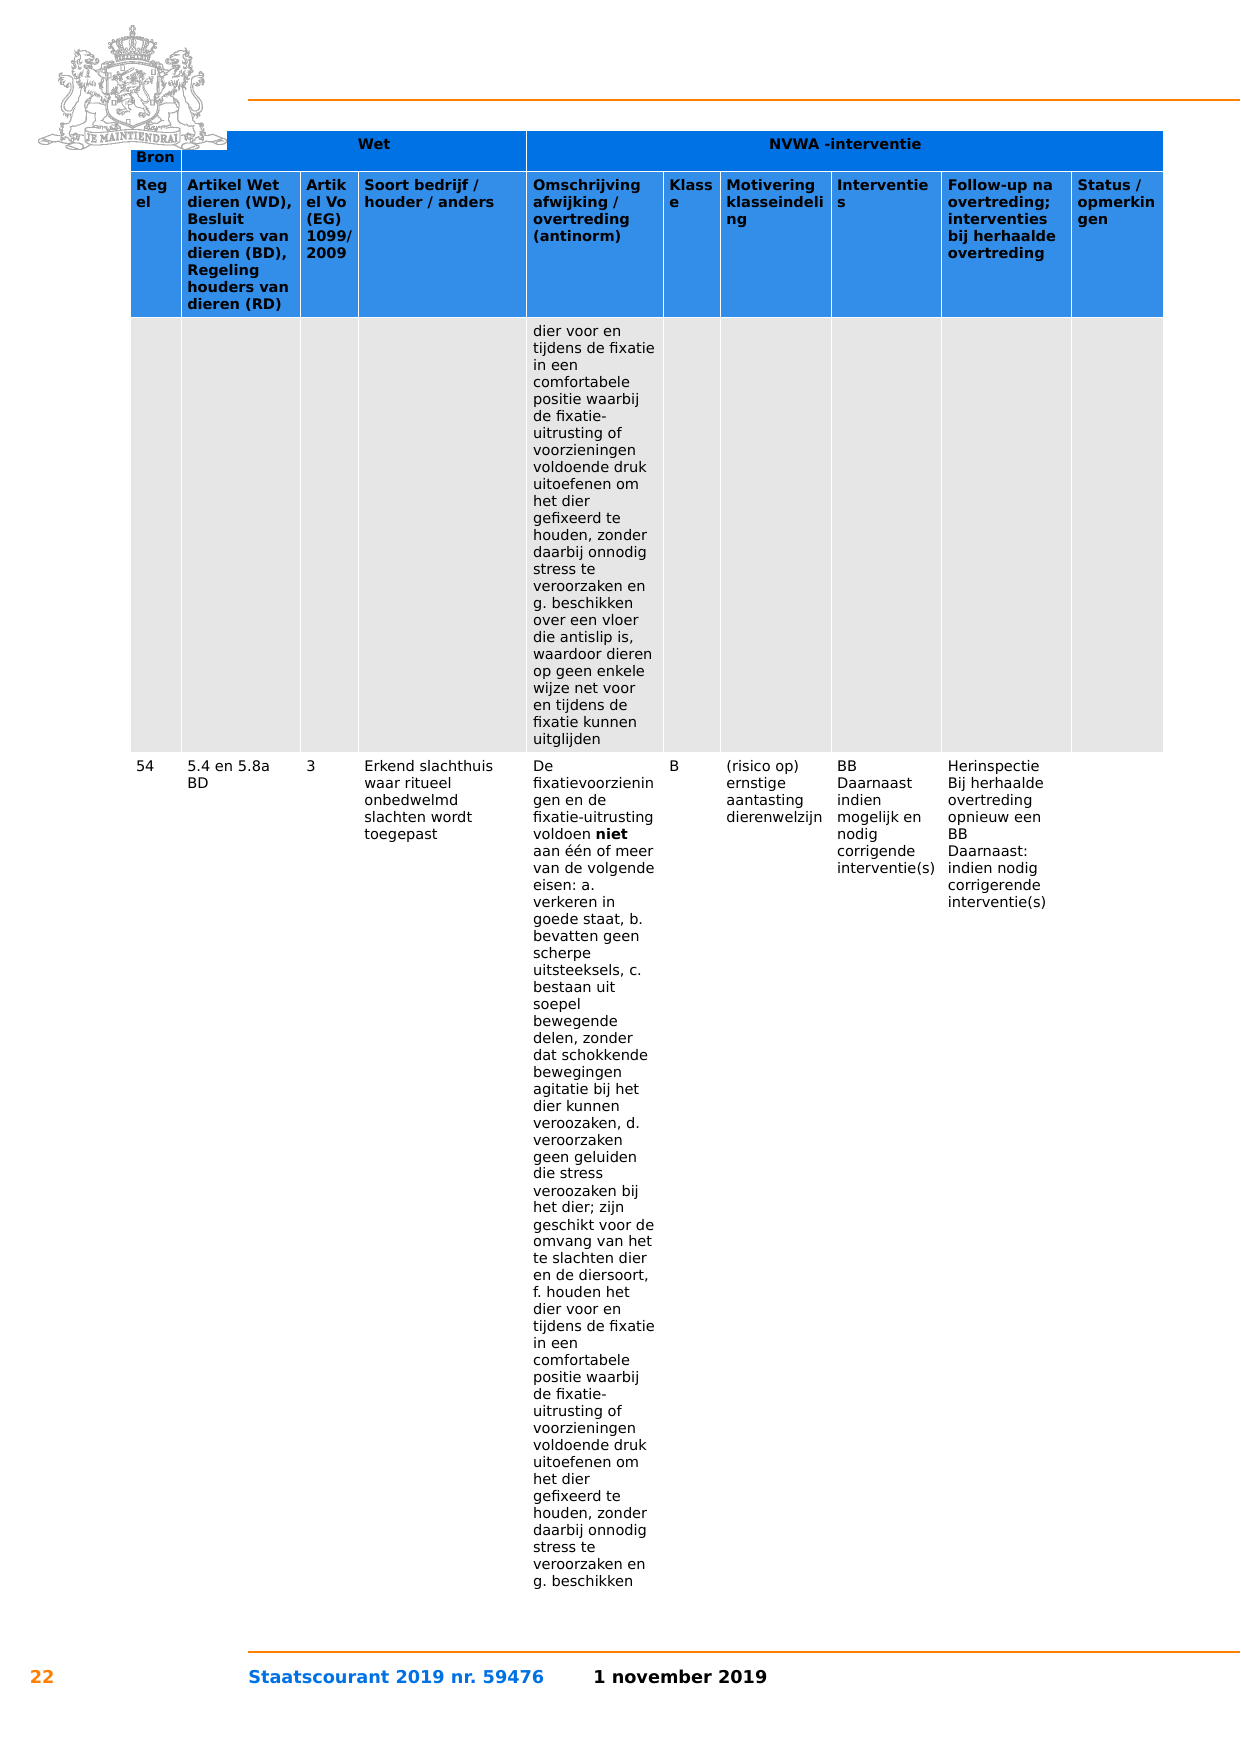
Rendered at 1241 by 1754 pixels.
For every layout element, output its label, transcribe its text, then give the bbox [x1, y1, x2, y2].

table_cell Artikel Wet dieren (WD), Besluit houders van dieren (BD), Regeling houders van dieren (RD) [182, 172, 300, 317]
table_cell 3 [301, 753, 358, 1594]
table_cell Artikel Vo (EG) 1099/ 2009 [301, 172, 358, 317]
table_cell Follow-up na overtreding; interventies bij herhaalde overtreding [942, 172, 1071, 317]
table_cell Regel [131, 172, 181, 317]
table_cell 54 [131, 753, 181, 1594]
table_cell De fixatievoorzieningen en de fixatie-uitrusting voldoen niet aan één of meer van de volgende eisen: a. verkeren in goede staat, b. bevatten geen scherpe uitsteeksels, c. bestaan uit soepel bewegende delen, zonder dat schokkende bewegingen agitatie bij het dier kunnen veroozaken, d. veroorzaken geen geluiden die stress veroozaken bij het dier; zijn geschikt voor de omvang van het te slachten dier en de diersoort, f. houden het dier voor en tijdens de fixatie in een comfortabele positie waarbij de fixatie-uitrusting of voorzieningen voldoende druk uitoefenen om het dier gefixeerd te houden, zonder daarbij onnodig stress te veroorzaken en g. beschikken [527, 753, 663, 1594]
table_cell [1072, 318, 1163, 752]
table_cell Motivering klasseindeling [721, 172, 831, 317]
picture [38, 25, 227, 150]
table_cell [1072, 753, 1163, 1594]
table_cell (risico op) ernstige aantasting dierenwelzijn [721, 753, 831, 1594]
table_cell [721, 318, 831, 752]
table_cell Klasse [664, 172, 720, 317]
table_cell Status / opmerkingen [1072, 172, 1163, 317]
table_cell Erkend slachthuis waar ritueel onbedwelmd slachten wordt toegepast [359, 753, 526, 1594]
table_cell [359, 318, 526, 752]
table_cell Omschrijving afwijking / overtreding (antinorm) [527, 172, 663, 317]
table_cell 5.4 en 5.8a BD [182, 753, 300, 1594]
table_cell [832, 318, 941, 752]
table_cell B [664, 753, 720, 1594]
table_cell [664, 318, 720, 752]
table_cell Interventies [832, 172, 941, 317]
table_cell [131, 318, 181, 752]
table_header Bron [131, 150, 181, 171]
table_cell dier voor en tijdens de fixatie in een comfortabele positie waarbij de fixatie-uitrusting of voorzieningen voldoende druk uitoefenen om het dier gefixeerd te houden, zonder daarbij onnodig stress te veroorzaken en g. beschikken over een vloer die antislip is, waardoor dieren op geen enkele wijze net voor en tijdens de fixatie kunnen uitglijden [527, 318, 663, 752]
table_cell Soort bedrijf / houder / anders [359, 172, 526, 317]
table_cell BB Daarnaast indien mogelijk en nodig corrigende interventie(s) [832, 753, 941, 1594]
table_header NVWA -interventie [527, 131, 1163, 171]
table_header Wet [182, 131, 526, 171]
table_cell [942, 318, 1071, 752]
table_cell [182, 318, 300, 752]
table_cell Herinspectie Bij herhaalde overtreding opnieuw een BB Daarnaast: indien nodig corrigerende interventie(s) [942, 753, 1071, 1594]
table_cell [301, 318, 358, 752]
